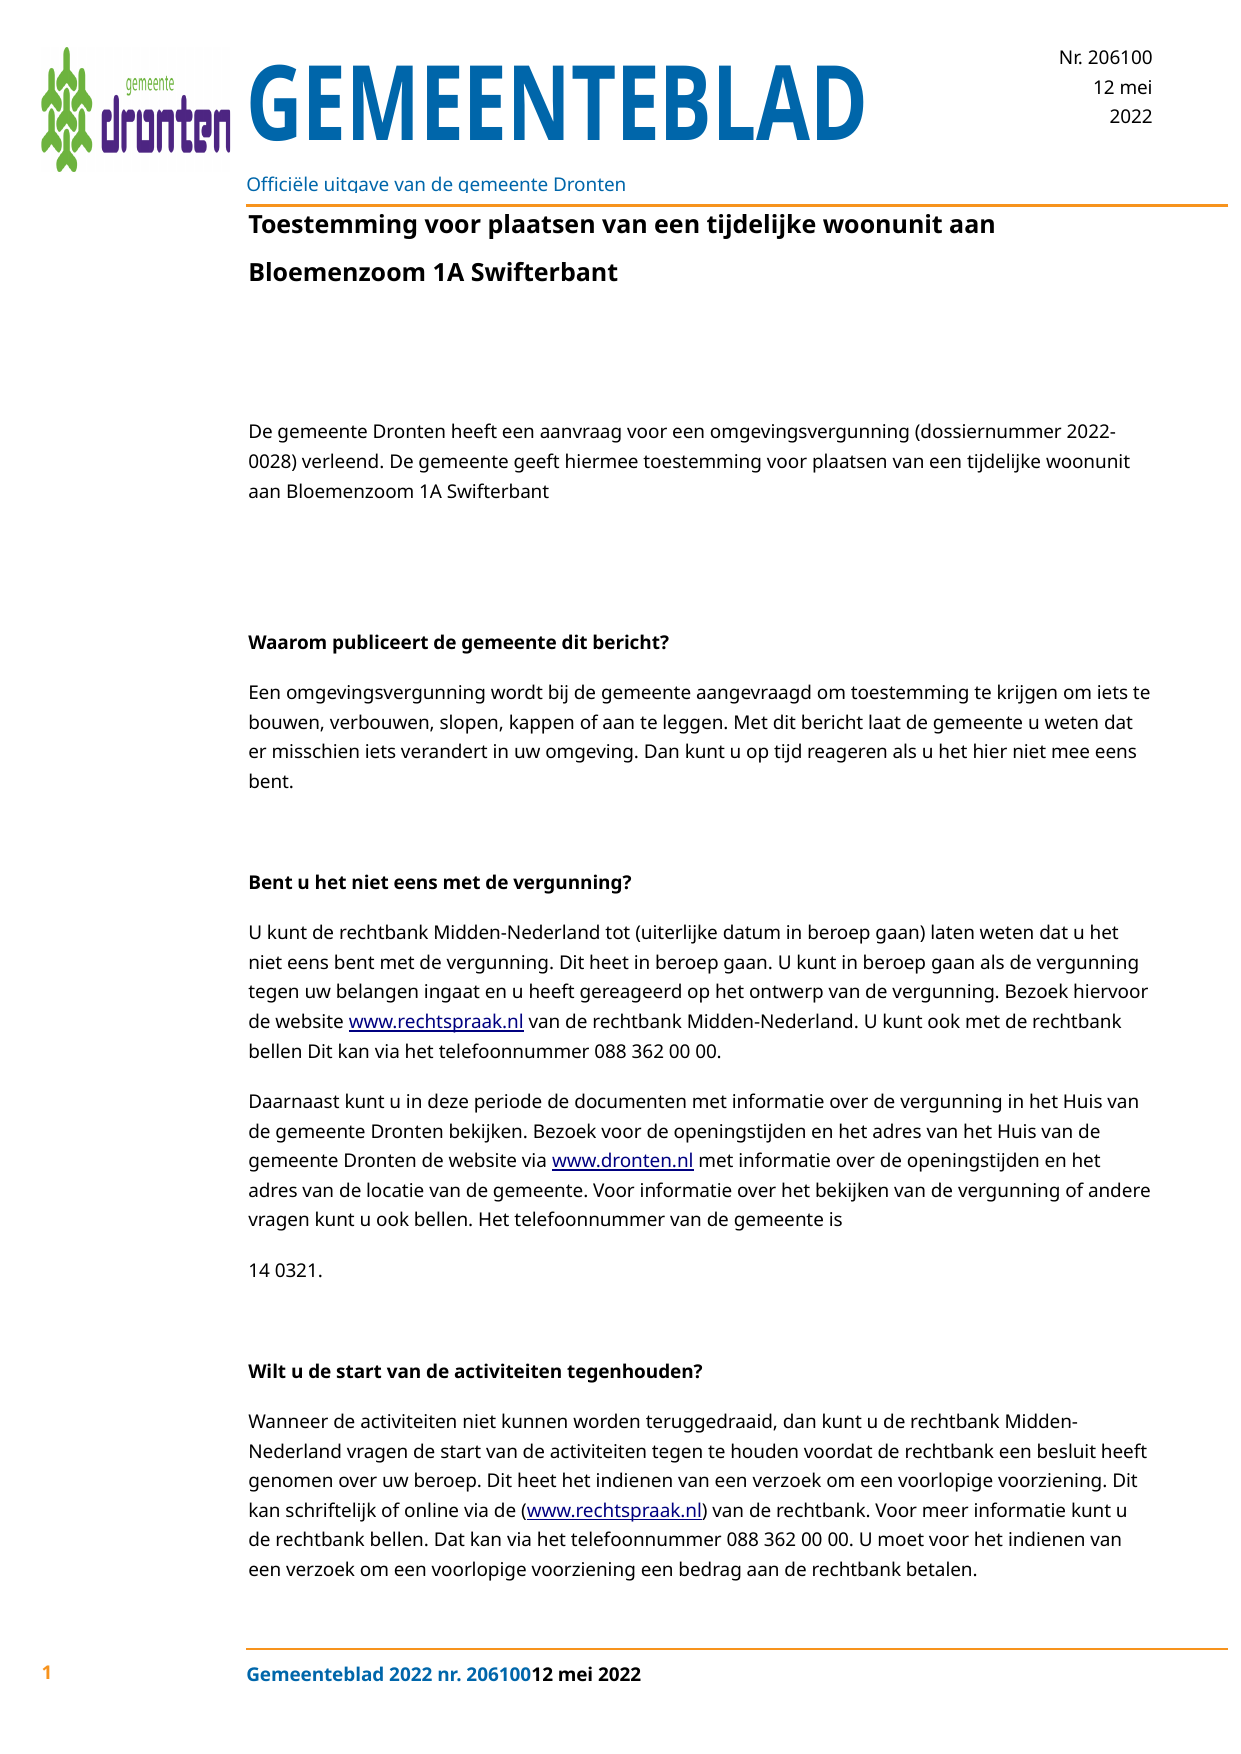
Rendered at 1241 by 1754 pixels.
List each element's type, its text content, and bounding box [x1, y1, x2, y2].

text De gemeente Dronten heeft een aanvraag voor een omgevingsvergunning (dossiernummer 2022-0028) verleend. De gemeente geeft hiermee toestemming voor plaatsen van een tijdelijke woonunit aan Bloemenzoom 1A Swifterbant [248, 419, 1152, 504]
text U kunt de rechtbank Midden-Nederland tot (uiterlijke datum in beroep gaan) laten weten dat u het niet eens bent met de vergunning. Dit heet in beroep gaan. U kunt in beroep gaan als de vergunning tegen uw belangen ingaat en u heeft gereageerd op het ontwerp van de vergunning. Bezoek hiervoor de website www.rechtspraak.nl van de rechtbank Midden-Nederland. U kunt ook met de rechtbank bellen Dit kan via het telefoonnummer 088 362 00 00. [248, 919, 1152, 1064]
text Toestemming voor plaatsen van een tijdelijke woonunit aan Bloemenzoom 1A Swifterbant [248, 207, 1152, 288]
picture [41, 47, 231, 172]
text Bent u het niet eens met de vergunning? [248, 869, 1152, 895]
text Wilt u de start van de activiteiten tegenhouden? [248, 1358, 1152, 1384]
text Waarom publiceert de gemeente dit bericht? [248, 629, 1152, 655]
text 14 0321. [248, 1257, 1152, 1283]
text Een omgevingsvergunning wordt bij de gemeente aangevraagd om toestemming te krijgen om iets te bouwen, verbouwen, slopen, kappen of aan te leggen. Met dit bericht laat de gemeente u weten dat er misschien iets verandert in uw omgeving. Dan kunt u op tijd reageren als u het hier niet mee eens bent. [248, 679, 1152, 794]
text Wanneer de activiteiten niet kunnen worden teruggedraaid, dan kunt u de rechtbank Midden-Nederland vragen de start van de activiteiten tegen te houden voordat de rechtbank een besluit heeft genomen over uw beroep. Dit heet het indienen van een verzoek om een voorlopige voorziening. Dit kan schriftelijk of online via de (www.rechtspraak.nl) van de rechtbank. Voor meer informatie kunt u de rechtbank bellen. Dat kan via het telefoonnummer 088 362 00 00. U moet voor het indienen van een verzoek om een voorlopige voorziening een bedrag aan de rechtbank betalen. [248, 1408, 1152, 1582]
text Daarnaast kunt u in deze periode de documenten met informatie over de vergunning in het Huis van de gemeente Dronten bekijken. Bezoek voor de openingstijden en het adres van het Huis van de gemeente Dronten de website via www.dronten.nl met informatie over de openingstijden en het adres van de locatie van de gemeente. Voor informatie over het bekijken van de vergunning of andere vragen kunt u ook bellen. Het telefoonnummer van de gemeente is [248, 1088, 1152, 1232]
